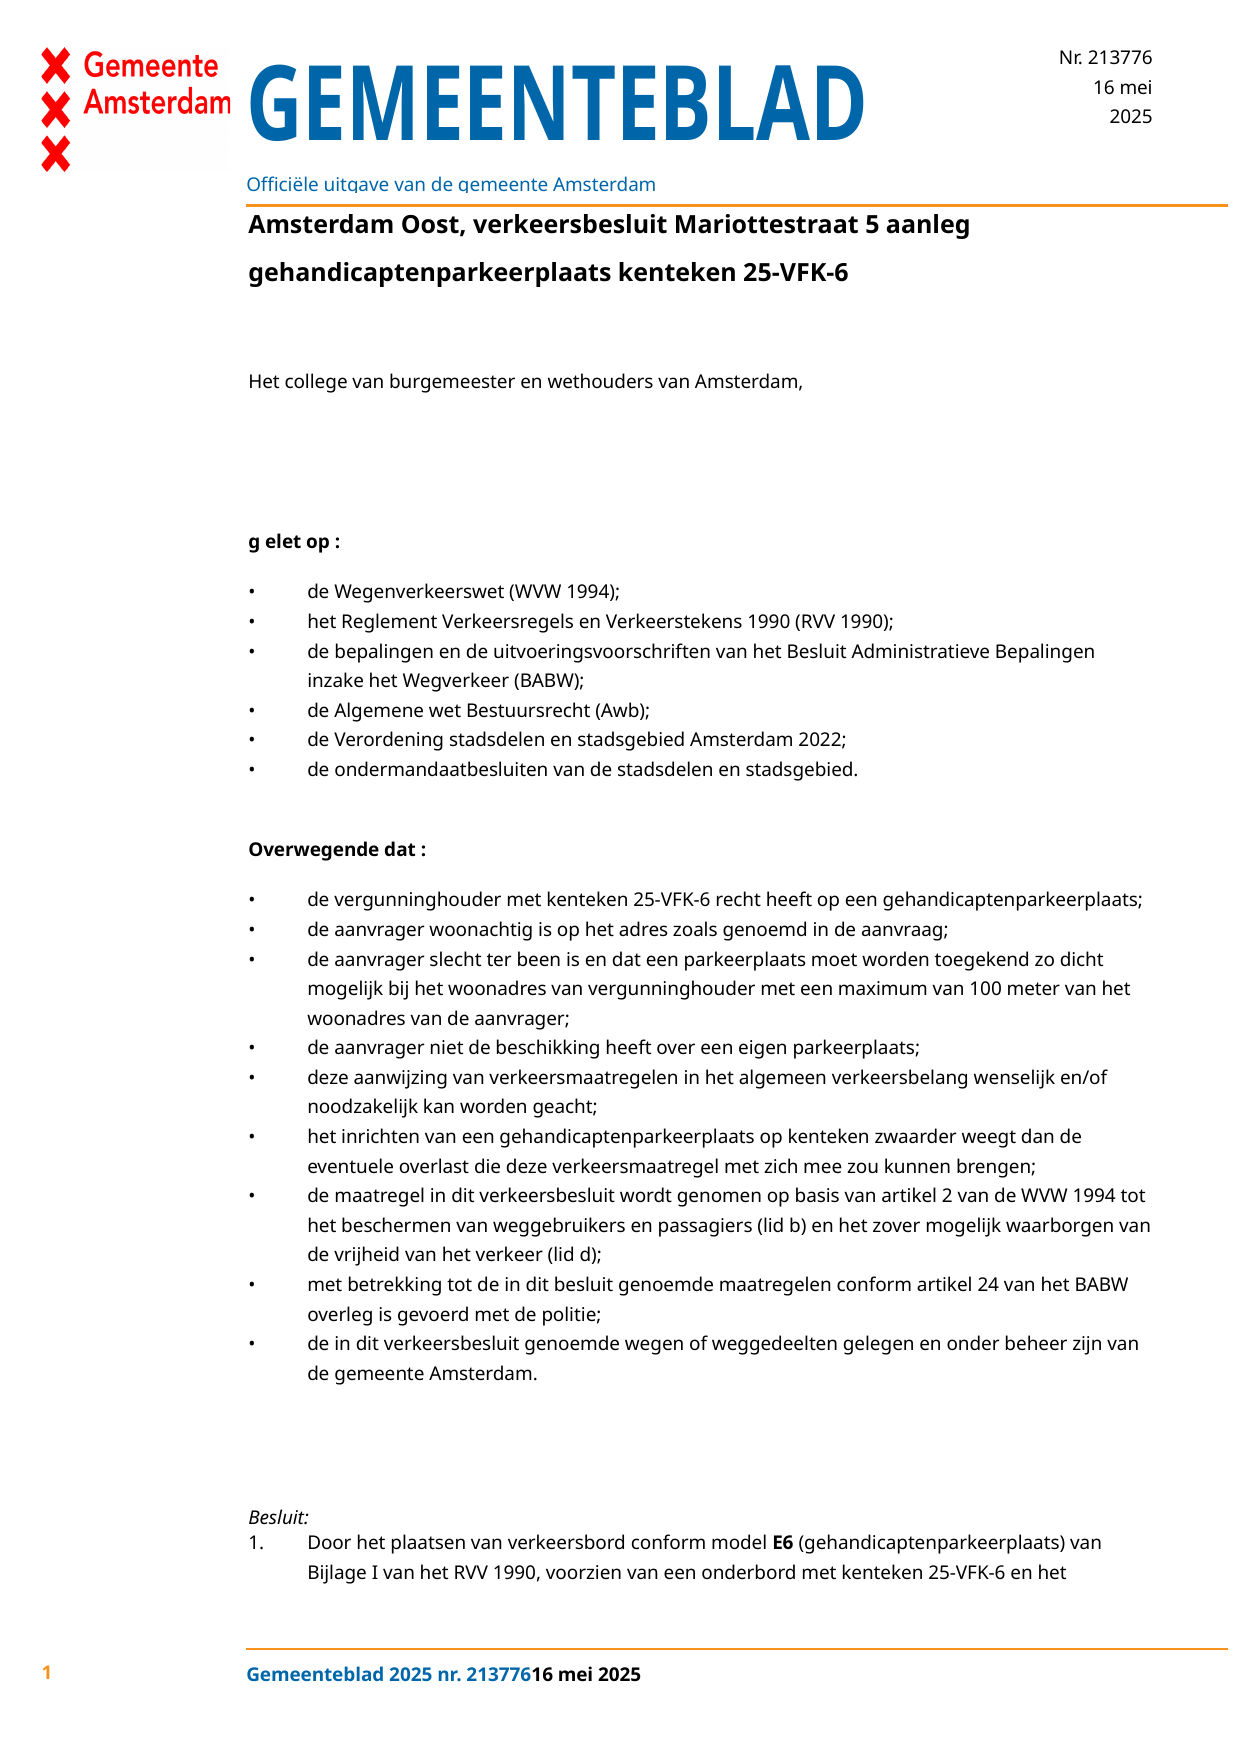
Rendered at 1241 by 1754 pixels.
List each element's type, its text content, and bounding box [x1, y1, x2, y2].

list de aanvrager slecht ter been is en dat een parkeerplaats moet worden toegekend zo dicht mogelijk bij het woonadres van vergunninghouder met een maximum van 100 meter van het woonadres van de aanvrager; [248, 946, 1152, 1031]
list met betrekking tot de in dit besluit genoemde maatregelen conform artikel 24 van het BABW overleg is gevoerd met de politie; [248, 1271, 1152, 1326]
list de ondermandaatbesluiten van de stadsdelen en stadsgebied. [248, 756, 1152, 782]
text Amsterdam Oost, verkeersbesluit Mariottestraat 5 aanleg gehandicaptenparkeerplaats kenteken 25-VFK-6 [248, 207, 1152, 288]
text g elet op : [248, 528, 1152, 554]
list Door het plaatsen van verkeersbord conform model E6 (gehandicaptenparkeerplaats) van Bijlage I van het RVV 1990, voorzien van een onderbord met kenteken 25-VFK-6 en het [248, 1529, 1152, 1585]
list de in dit verkeersbesluit genoemde wegen of weggedeelten gelegen en onder beheer zijn van de gemeente Amsterdam. [248, 1330, 1152, 1386]
list de vergunninghouder met kenteken 25-VFK-6 recht heeft op een gehandicaptenparkeerplaats; [248, 887, 1152, 912]
list de Wegenverkeerswet (WVW 1994); [248, 579, 1152, 604]
list de Algemene wet Bestuursrecht (Awb); [248, 697, 1152, 723]
picture [41, 47, 231, 172]
list de aanvrager niet de beschikking heeft over een eigen parkeerplaats; [248, 1034, 1152, 1060]
list het inrichten van een gehandicaptenparkeerplaats op kenteken zwaarder weegt dan de eventuele overlast die deze verkeersmaatregel met zich mee zou kunnen brengen; [248, 1123, 1152, 1178]
list de Verordening stadsdelen en stadsgebied Amsterdam 2022; [248, 727, 1152, 752]
list het Reglement Verkeersregels en Verkeerstekens 1990 (RVV 1990); [248, 608, 1152, 634]
text Het college van burgemeester en wethouders van Amsterdam, [248, 368, 1152, 394]
text Overwegende dat : [248, 836, 1152, 862]
text Besluit: [248, 1504, 1152, 1529]
list de aanvrager woonachtig is op het adres zoals genoemd in de aanvraag; [248, 916, 1152, 942]
list deze aanwijzing van verkeersmaatregelen in het algemeen verkeersbelang wenselijk en/of noodzakelijk kan worden geacht; [248, 1064, 1152, 1119]
list de maatregel in dit verkeersbesluit wordt genomen op basis van artikel 2 van de WVW 1994 tot het beschermen van weggebruikers en passagiers (lid b) en het zover mogelijk waarborgen van de vrijheid van het verkeer (lid d); [248, 1182, 1152, 1267]
list de bepalingen en de uitvoeringsvoorschriften van het Besluit Administratieve Bepalingen inzake het Wegverkeer (BABW); [248, 638, 1152, 693]
